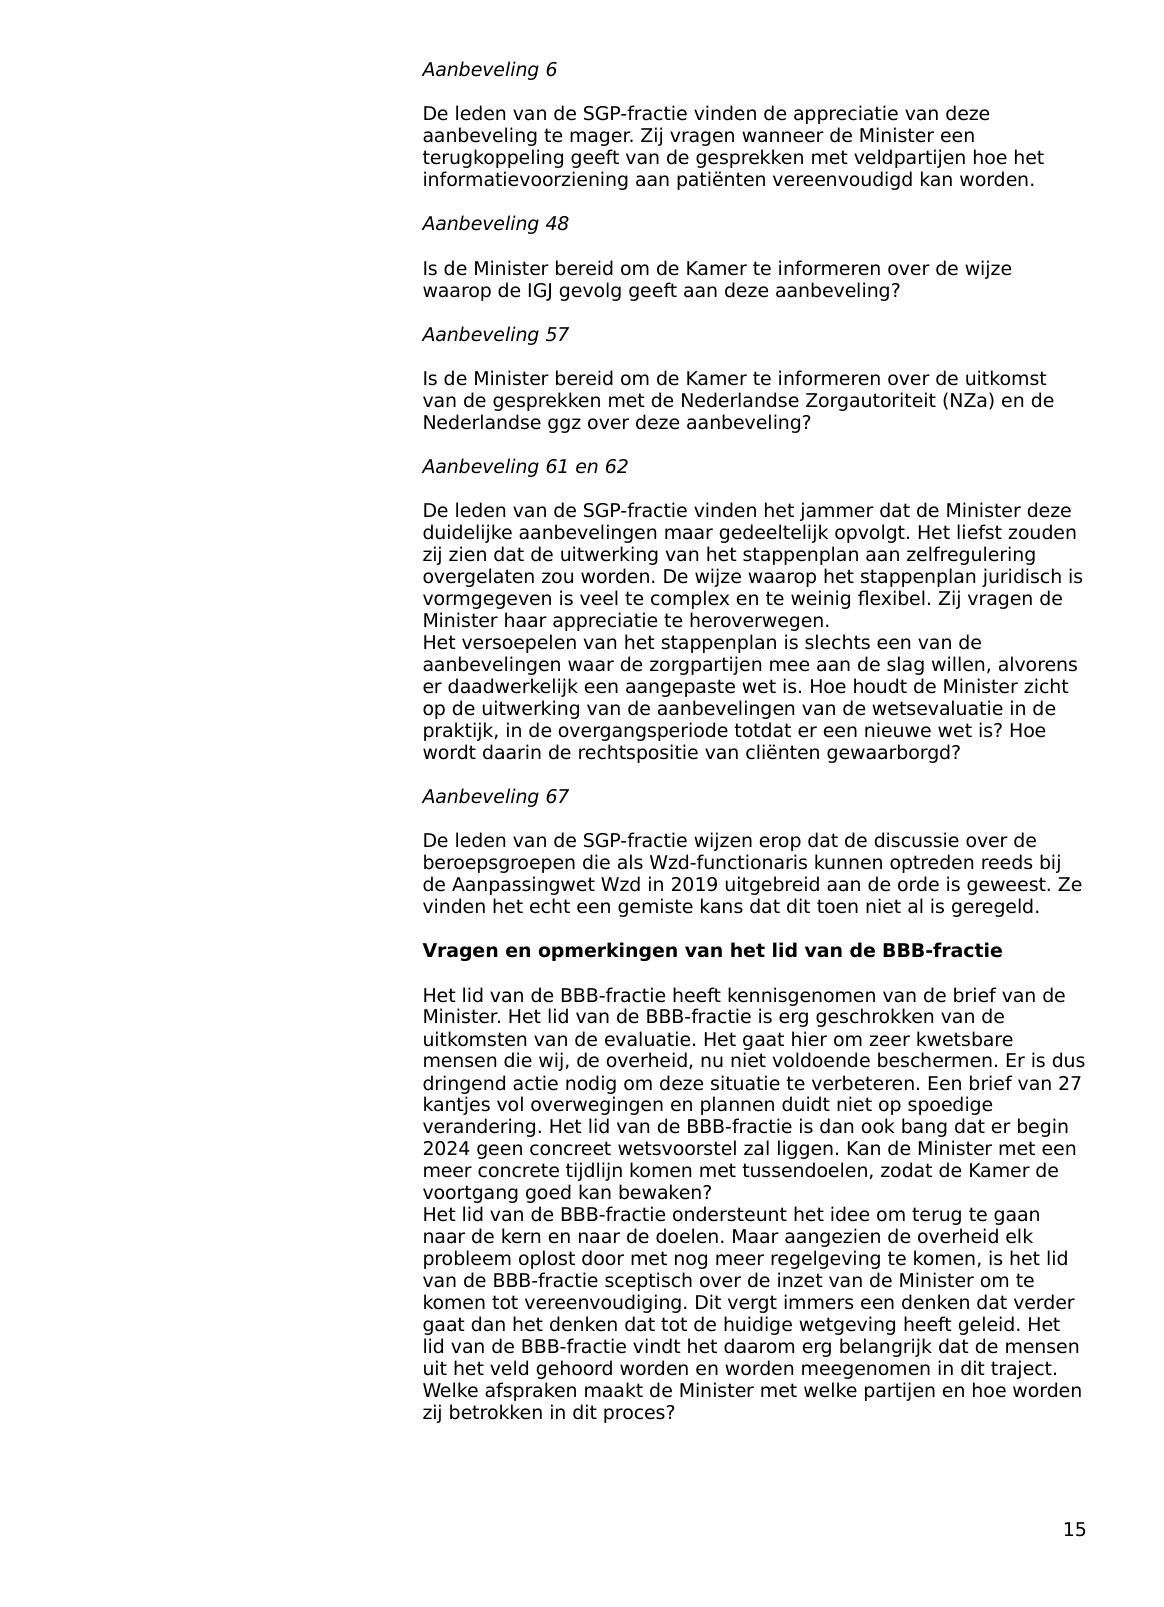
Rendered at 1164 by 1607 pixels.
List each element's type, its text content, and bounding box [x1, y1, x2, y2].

text De leden van de SGP-fractie vinden het jammer dat de Minister deze duidelijke aanbevelingen maar gedeeltelijk opvolgt. Het liefst zouden zij zien dat de uitwerking van het stappenplan aan zelfregulering overgelaten zou worden. De wijze waarop het stappenplan juridisch is vormgegeven is veel te complex en te weinig flexibel. Zij vragen de Minister haar appreciatie te heroverwegen. [422, 500, 1087, 632]
text De leden van de SGP-fractie wijzen erop dat de discussie over de beroepsgroepen die als Wzd-functionaris kunnen optreden reeds bij de Aanpassingwet Wzd in 2019 uitgebreid aan de orde is geweest. Ze vinden het echt een gemiste kans dat dit toen niet al is geregeld. [422, 830, 1087, 918]
subtitle Aanbeveling 48 [422, 213, 1087, 235]
text Is de Minister bereid om de Kamer te informeren over de wijze waarop de IGJ gevolg geeft aan deze aanbeveling? [422, 257, 1087, 301]
subtitle Aanbeveling 57 [422, 324, 1087, 346]
text De leden van de SGP-fractie vinden de appreciatie van deze aanbeveling te mager. Zij vragen wanneer de Minister een terugkoppeling geeft van de gesprekken met veldpartijen hoe het informatievoorziening aan patiënten vereenvoudigd kan worden. [422, 103, 1087, 191]
text Het lid van de BBB-fractie ondersteunt het idee om terug te gaan naar de kern en naar de doelen. Maar aangezien de overheid elk probleem oplost door met nog meer regelgeving te komen, is het lid van de BBB-fractie sceptisch over de inzet van de Minister om te komen tot vereenvoudiging. Dit vergt immers een denken dat verder gaat dan het denken dat tot de huidige wetgeving heeft geleid. Het lid van de BBB-fractie vindt het daarom erg belangrijk dat de mensen uit het veld gehoord worden en worden meegenomen in dit traject. Welke afspraken maakt de Minister met welke partijen en hoe worden zij betrokken in dit proces? [422, 1204, 1087, 1424]
subtitle Aanbeveling 67 [422, 786, 1087, 808]
text Het versoepelen van het stappenplan is slechts een van de aanbevelingen waar de zorgpartijen mee aan de slag willen, alvorens er daadwerkelijk een aangepaste wet is. Hoe houdt de Minister zicht op de uitwerking van de aanbevelingen van de wetsevaluatie in de praktijk, in de overgangsperiode totdat er een nieuwe wet is? Hoe wordt daarin de rechtspositie van cliënten gewaarborgd? [422, 632, 1087, 764]
text Het lid van de BBB-fractie heeft kennisgenomen van de brief van de Minister. Het lid van de BBB-fractie is erg geschrokken van de uitkomsten van de evaluatie. Het gaat hier om zeer kwetsbare mensen die wij, de overheid, nu niet voldoende beschermen. Er is dus dringend actie nodig om deze situatie te verbeteren. Een brief van 27 kantjes vol overwegingen en plannen duidt niet op spoedige verandering. Het lid van de BBB-fractie is dan ook bang dat er begin 2024 geen concreet wetsvoorstel zal liggen. Kan de Minister met een meer concrete tijdlijn komen met tussendoelen, zodat de Kamer de voortgang goed kan bewaken? [422, 984, 1087, 1204]
subtitle Vragen en opmerkingen van het lid van de BBB-fractie [422, 940, 1087, 962]
subtitle Aanbeveling 6 [422, 59, 1087, 81]
text Is de Minister bereid om de Kamer te informeren over de uitkomst van de gesprekken met de Nederlandse Zorgautoriteit (NZa) en de Nederlandse ggz over deze aanbeveling? [422, 368, 1087, 434]
subtitle Aanbeveling 61 en 62 [422, 456, 1087, 478]
